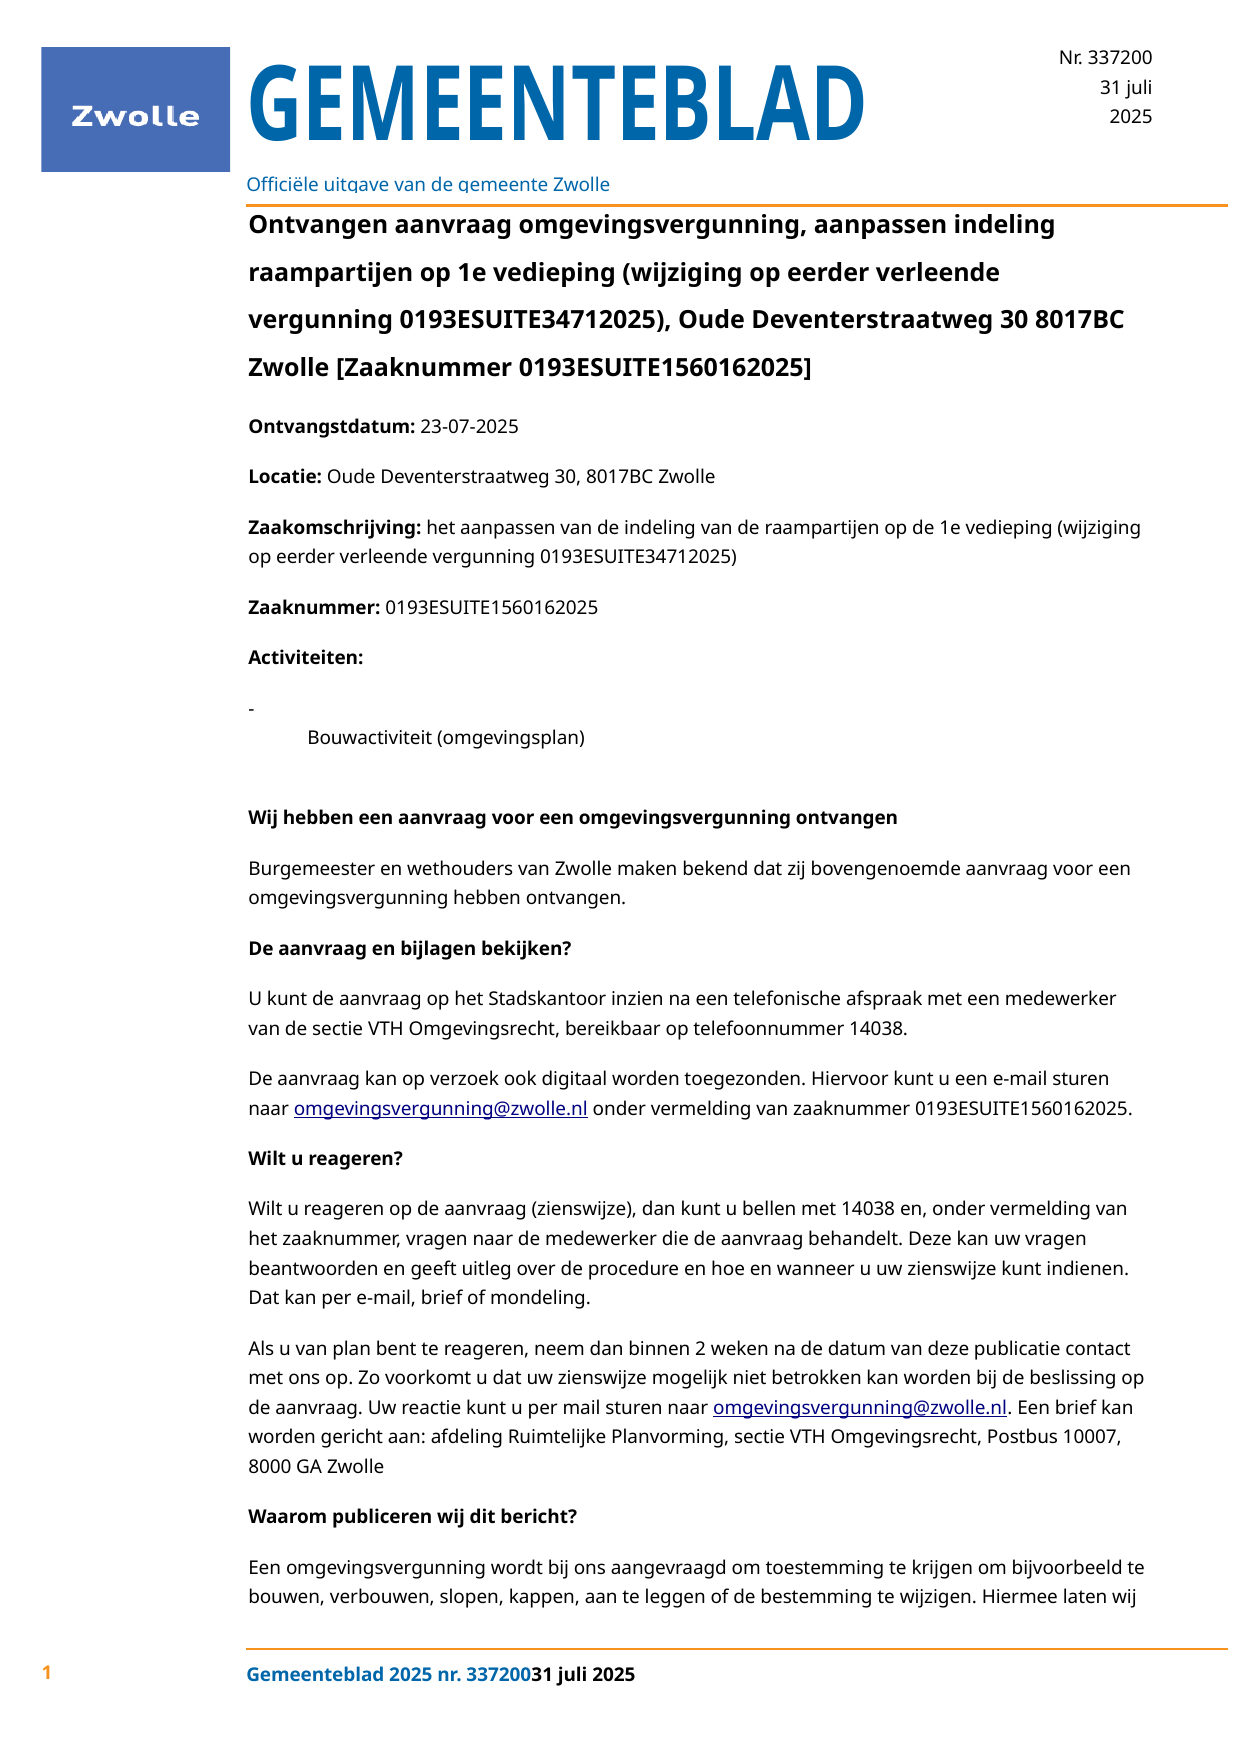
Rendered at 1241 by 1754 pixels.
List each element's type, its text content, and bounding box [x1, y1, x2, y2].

text Een omgevingsvergunning wordt bij ons aangevraagd om toestemming te krijgen om bijvoorbeeld te bouwen, verbouwen, slopen, kappen, aan te leggen of de bestemming te wijzigen. Hiermee laten wij [248, 1554, 1152, 1609]
text Activiteiten: [248, 644, 1152, 670]
text Ontvangstdatum: 23-07-2025 [248, 413, 1152, 439]
list Bouwactiviteit (omgevingsplan) [248, 724, 1152, 750]
text Ontvangen aanvraag omgevingsvergunning, aanpassen indeling raampartijen op 1e vedieping (wijziging op eerder verleende vergunning 0193ESUITE34712025), Oude Deventerstraatweg 30 8017BC Zwolle [Zaaknummer 0193ESUITE1560162025] [248, 207, 1152, 384]
text Zaakomschrijving: het aanpassen van de indeling van de raampartijen op de 1e vedieping (wijziging op eerder verleende vergunning 0193ESUITE34712025) [248, 514, 1152, 569]
text Zaaknummer: 0193ESUITE1560162025 [248, 594, 1152, 620]
text Wilt u reageren op de aanvraag (zienswijze), dan kunt u bellen met 14038 en, onder vermelding van het zaaknummer, vragen naar de medewerker die de aanvraag behandelt. Deze kan uw vragen beantwoorden en geeft uitleg over de procedure en hoe en wanneer u uw zienswijze kunt indienen. Dat kan per e-mail, brief of mondeling. [248, 1196, 1152, 1310]
text De aanvraag en bijlagen bekijken? [248, 935, 1152, 961]
text Burgemeester en wethouders van Zwolle maken bekend dat zij bovengenoemde aanvraag voor een omgevingsvergunning hebben ontvangen. [248, 855, 1152, 910]
text De aanvraag kan op verzoek ook digitaal worden toegezonden. Hiervoor kunt u een e-mail sturen naar omgevingsvergunning@zwolle.nl onder vermelding van zaaknummer 0193ESUITE1560162025. [248, 1065, 1152, 1121]
text Als u van plan bent te reageren, neem dan binnen 2 weken na de datum van deze publicatie contact met ons op. Zo voorkomt u dat uw zienswijze mogelijk niet betrokken kan worden bij de beslissing op de aanvraag. Uw reactie kunt u per mail sturen naar omgevingsvergunning@zwolle.nl. Een brief kan worden gericht aan: afdeling Ruimtelijke Planvorming, sectie VTH Omgevingsrecht, Postbus 10007, 8000 GA Zwolle [248, 1335, 1152, 1479]
text Waarom publiceren wij dit bericht? [248, 1503, 1152, 1529]
text Wij hebben een aanvraag voor een omgevingsvergunning ontvangen [248, 804, 1152, 830]
text Wilt u reageren? [248, 1145, 1152, 1171]
text U kunt de aanvraag op het Stadskantoor inzien na een telefonische afspraak met een medewerker van de sectie VTH Omgevingsrecht, bereikbaar op telefoonnummer 14038. [248, 985, 1152, 1041]
text Locatie: Oude Deventerstraatweg 30, 8017BC Zwolle [248, 463, 1152, 489]
picture [41, 47, 231, 172]
